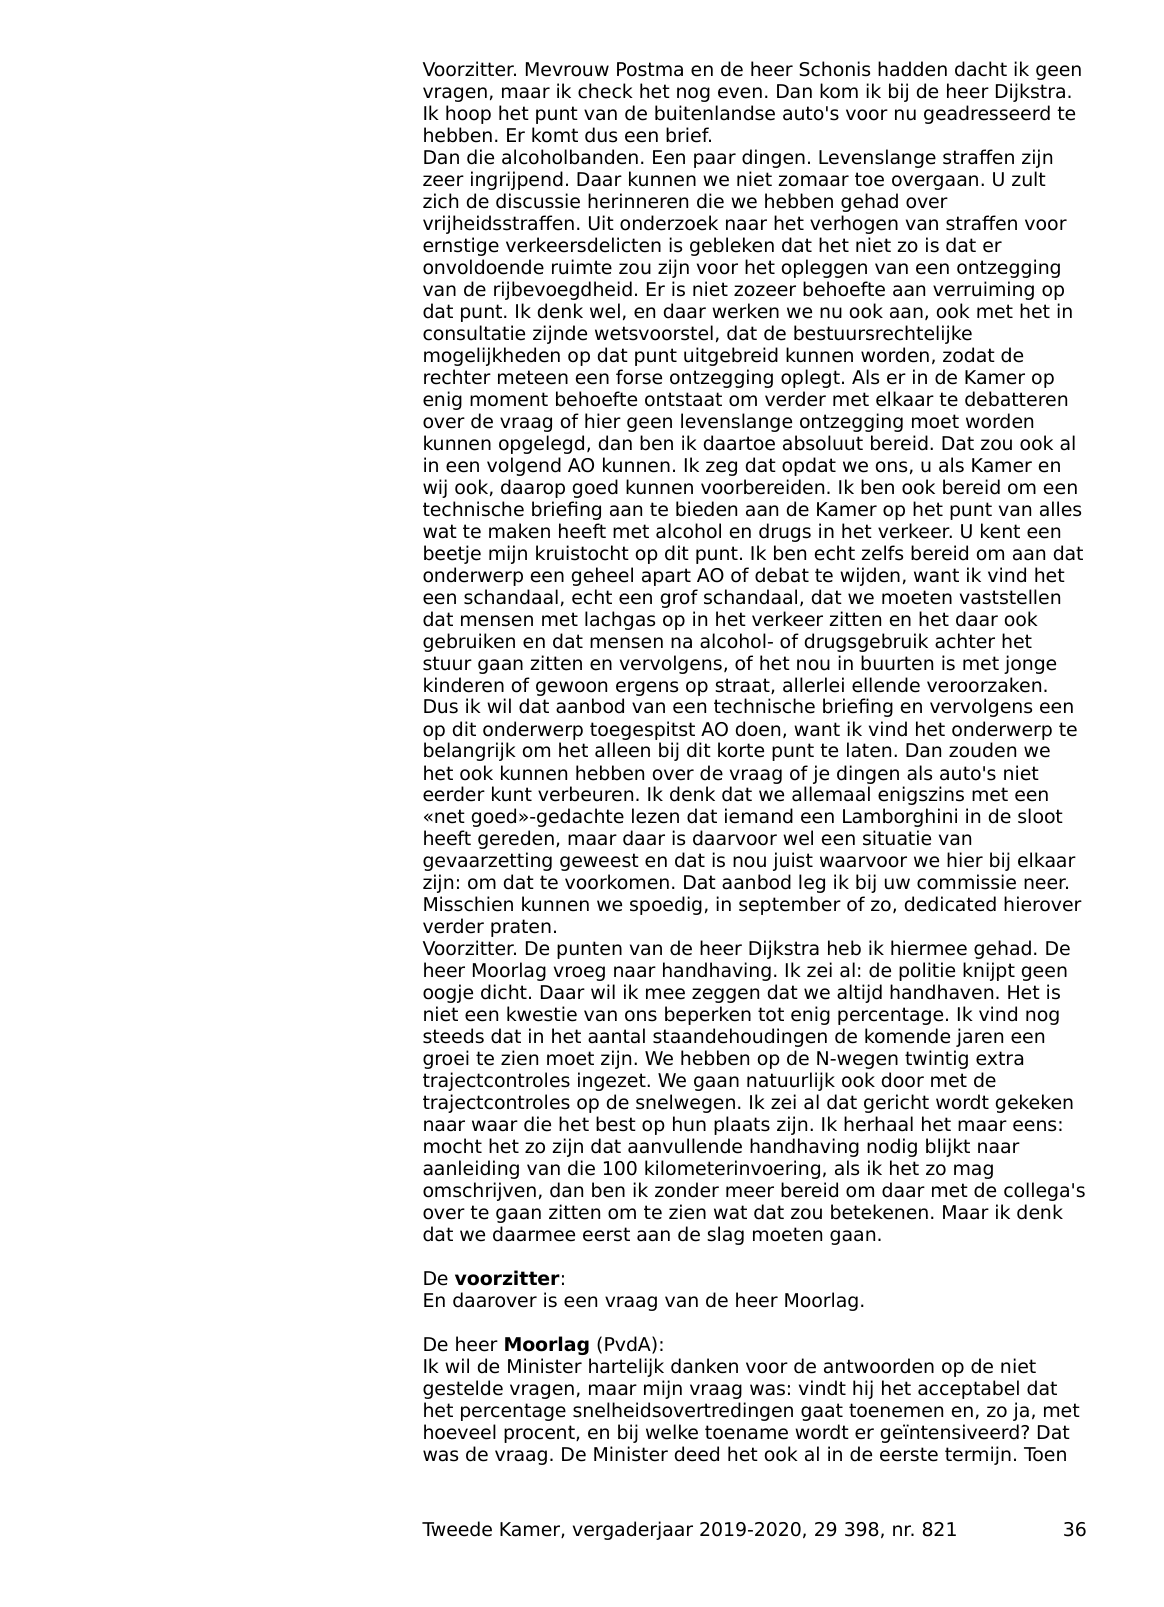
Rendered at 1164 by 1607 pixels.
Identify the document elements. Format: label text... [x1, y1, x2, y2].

text Voorzitter. De punten van de heer Dijkstra heb ik hiermee gehad. De heer Moorlag vroeg naar handhaving. Ik zei al: de politie knijpt geen oogje dicht. Daar wil ik mee zeggen dat we altijd handhaven. Het is niet een kwestie van ons beperken tot enig percentage. Ik vind nog steeds dat in het aantal staandehoudingen de komende jaren een groei te zien moet zijn. We hebben op de N-wegen twintig extra trajectcontroles ingezet. We gaan natuurlijk ook door met de trajectcontroles op de snelwegen. Ik zei al dat gericht wordt gekeken naar waar die het best op hun plaats zijn. Ik herhaal het maar eens: mocht het zo zijn dat aanvullende handhaving nodig blijkt naar aanleiding van die 100 kilometerinvoering, als ik het zo mag omschrijven, dan ben ik zonder meer bereid om daar met de collega's over te gaan zitten om te zien wat dat zou betekenen. Maar ik denk dat we daarmee eerst aan de slag moeten gaan. [422, 938, 1087, 1246]
text Ik wil de Minister hartelijk danken voor de antwoorden op de niet gestelde vragen, maar mijn vraag was: vindt hij het acceptabel dat het percentage snelheidsovertredingen gaat toenemen en, zo ja, met hoeveel procent, en bij welke toename wordt er geïntensiveerd? Dat was de vraag. De Minister deed het ook al in de eerste termijn. Toen [422, 1356, 1087, 1466]
text Dan die alcoholbanden. Een paar dingen. Levenslange straffen zijn zeer ingrijpend. Daar kunnen we niet zomaar toe overgaan. U zult zich de discussie herinneren die we hebben gehad over vrijheidsstraffen. Uit onderzoek naar het verhogen van straffen voor ernstige verkeersdelicten is gebleken dat het niet zo is dat er onvoldoende ruimte zou zijn voor het opleggen van een ontzegging van de rijbevoegdheid. Er is niet zozeer behoefte aan verruiming op dat punt. Ik denk wel, en daar werken we nu ook aan, ook met het in consultatie zijnde wetsvoorstel, dat de bestuursrechtelijke mogelijkheden op dat punt uitgebreid kunnen worden, zodat de rechter meteen een forse ontzegging oplegt. Als er in de Kamer op enig moment behoefte ontstaat om verder met elkaar te debatteren over de vraag of hier geen levenslange ontzegging moet worden kunnen opgelegd, dan ben ik daartoe absoluut bereid. Dat zou ook al in een volgend AO kunnen. Ik zeg dat opdat we ons, u als Kamer en wij ook, daarop goed kunnen voorbereiden. Ik ben ook bereid om een technische briefing aan te bieden aan de Kamer op het punt van alles wat te maken heeft met alcohol en drugs in het verkeer. U kent een beetje mijn kruistocht op dit punt. Ik ben echt zelfs bereid om aan dat onderwerp een geheel apart AO of debat te wijden, want ik vind het een schandaal, echt een grof schandaal, dat we moeten vaststellen dat mensen met lachgas op in het verkeer zitten en het daar ook gebruiken en dat mensen na alcohol- of drugsgebruik achter het stuur gaan zitten en vervolgens, of het nou in buurten is met jonge kinderen of gewoon ergens op straat, allerlei ellende veroorzaken. Dus ik wil dat aanbod van een technische briefing en vervolgens een op dit onderwerp toegespitst AO doen, want ik vind het onderwerp te belangrijk om het alleen bij dit korte punt te laten. Dan zouden we het ook kunnen hebben over de vraag of je dingen als auto's niet eerder kunt verbeuren. Ik denk dat we allemaal enigszins met een «net goed»-gedachte lezen dat iemand een Lamborghini in de sloot heeft gereden, maar daar is daarvoor wel een situatie van gevaarzetting geweest en dat is nou juist waarvoor we hier bij elkaar zijn: om dat te voorkomen. Dat aanbod leg ik bij uw commissie neer. Misschien kunnen we spoedig, in september of zo, dedicated hierover verder praten. [422, 147, 1087, 938]
text Voorzitter. Mevrouw Postma en de heer Schonis hadden dacht ik geen vragen, maar ik check het nog even. Dan kom ik bij de heer Dijkstra. Ik hoop het punt van de buitenlandse auto's voor nu geadresseerd te hebben. Er komt dus een brief. [422, 59, 1087, 147]
text De heer Moorlag (PvdA): [422, 1334, 1087, 1356]
text En daarover is een vraag van de heer Moorlag. [422, 1290, 1087, 1312]
text De voorzitter: [422, 1268, 1087, 1290]
